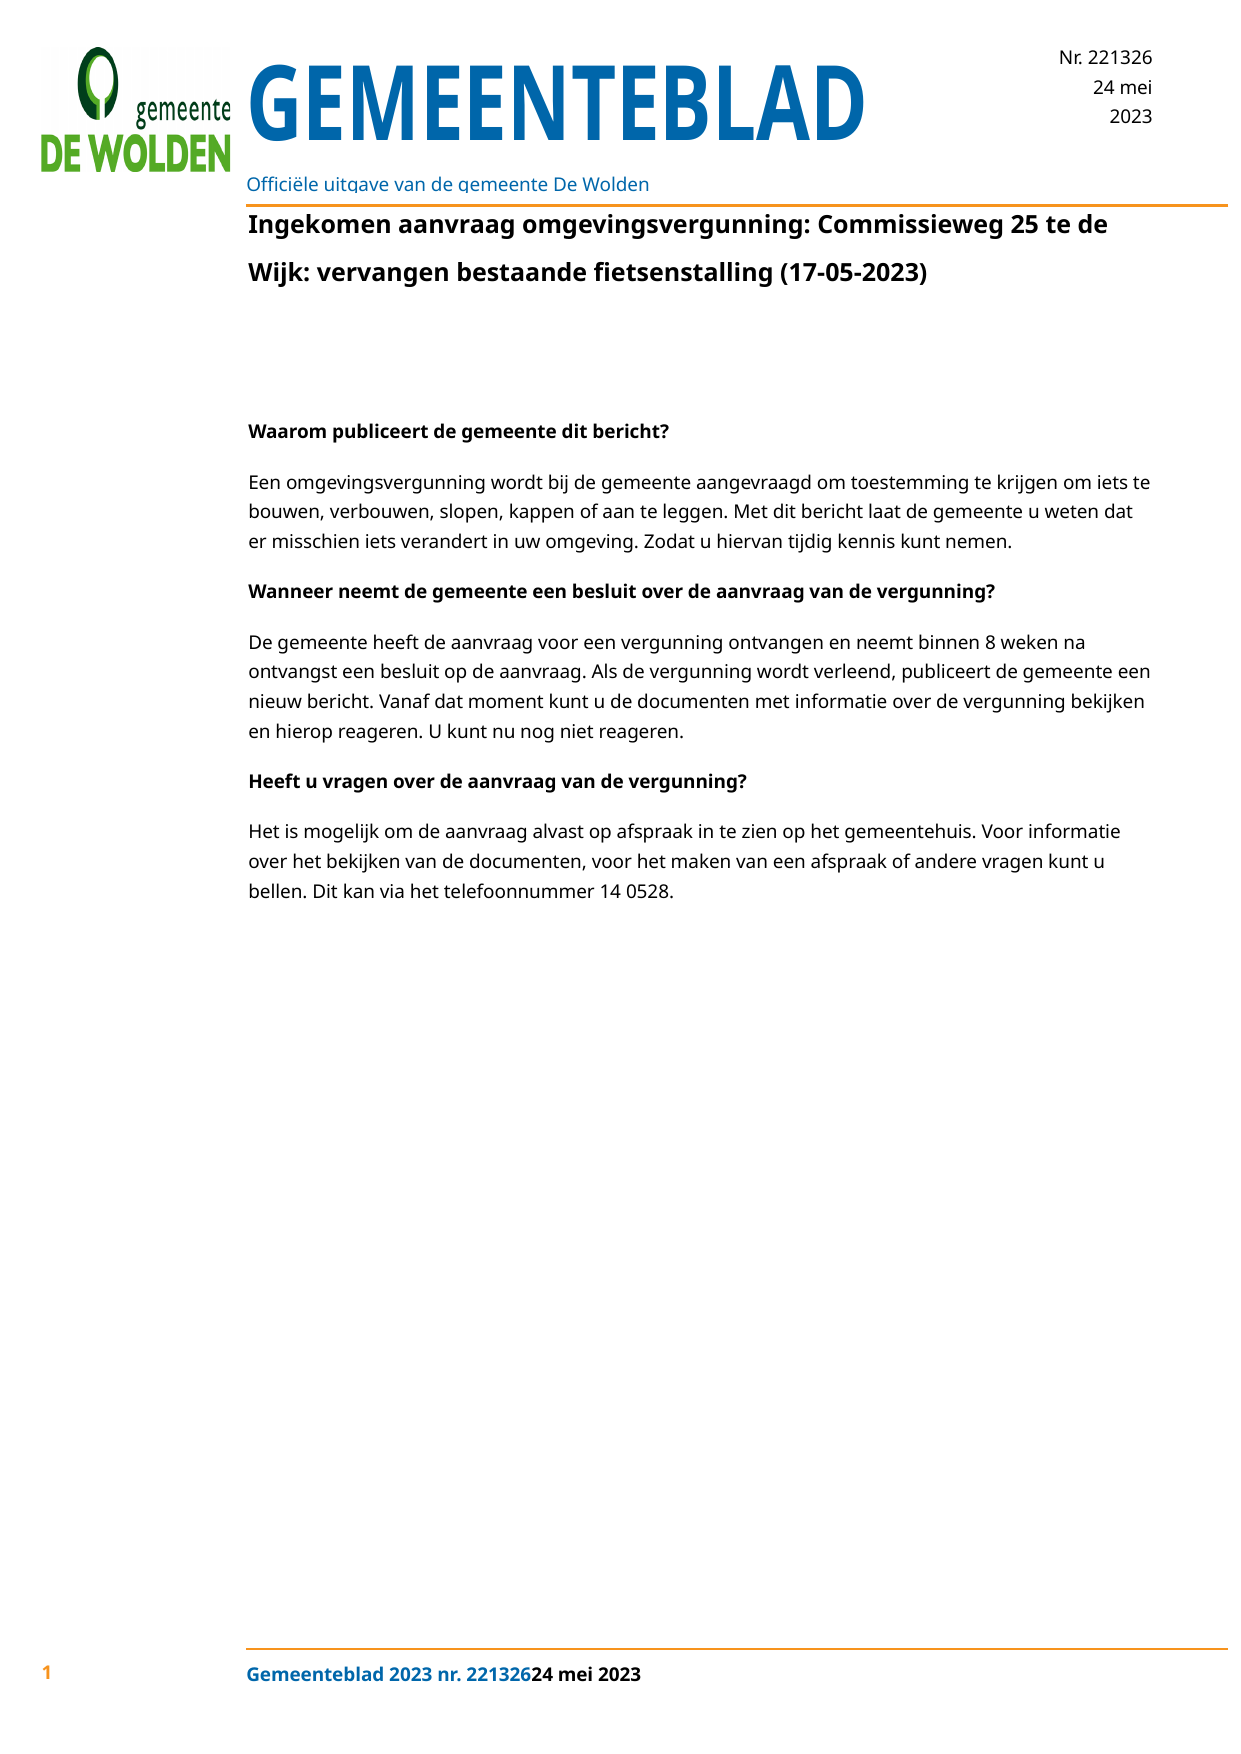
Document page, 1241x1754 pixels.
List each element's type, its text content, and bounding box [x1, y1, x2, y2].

text Het is mogelijk om de aanvraag alvast op afspraak in te zien op het gemeentehuis. Voor informatie over het bekijken van de documenten, voor het maken van een afspraak of andere vragen kunt u bellen. Dit kan via het telefoonnummer 14 0528. [248, 819, 1152, 904]
text De gemeente heeft de aanvraag voor een vergunning ontvangen en neemt binnen 8 weken na ontvangst een besluit op de aanvraag. Als de vergunning wordt verleend, publiceert de gemeente een nieuw bericht. Vanaf dat moment kunt u de documenten met informatie over de vergunning bekijken en hierop reageren. U kunt nu nog niet reageren. [248, 629, 1152, 744]
text Wanneer neemt de gemeente een besluit over de aanvraag van de vergunning? [248, 579, 1152, 604]
text Ingekomen aanvraag omgevingsvergunning: Commissieweg 25 te de Wijk: vervangen bestaande fietsenstalling (17-05-2023) [248, 207, 1152, 288]
text Waarom publiceert de gemeente dit bericht? [248, 419, 1152, 444]
text Heeft u vragen over de aanvraag van de vergunning? [248, 768, 1152, 794]
text Een omgevingsvergunning wordt bij de gemeente aangevraagd om toestemming te krijgen om iets te bouwen, verbouwen, slopen, kappen of aan te leggen. Met dit bericht laat de gemeente u weten dat er misschien iets verandert in uw omgeving. Zodat u hiervan tijdig kennis kunt nemen. [248, 469, 1152, 554]
picture [41, 47, 231, 172]
